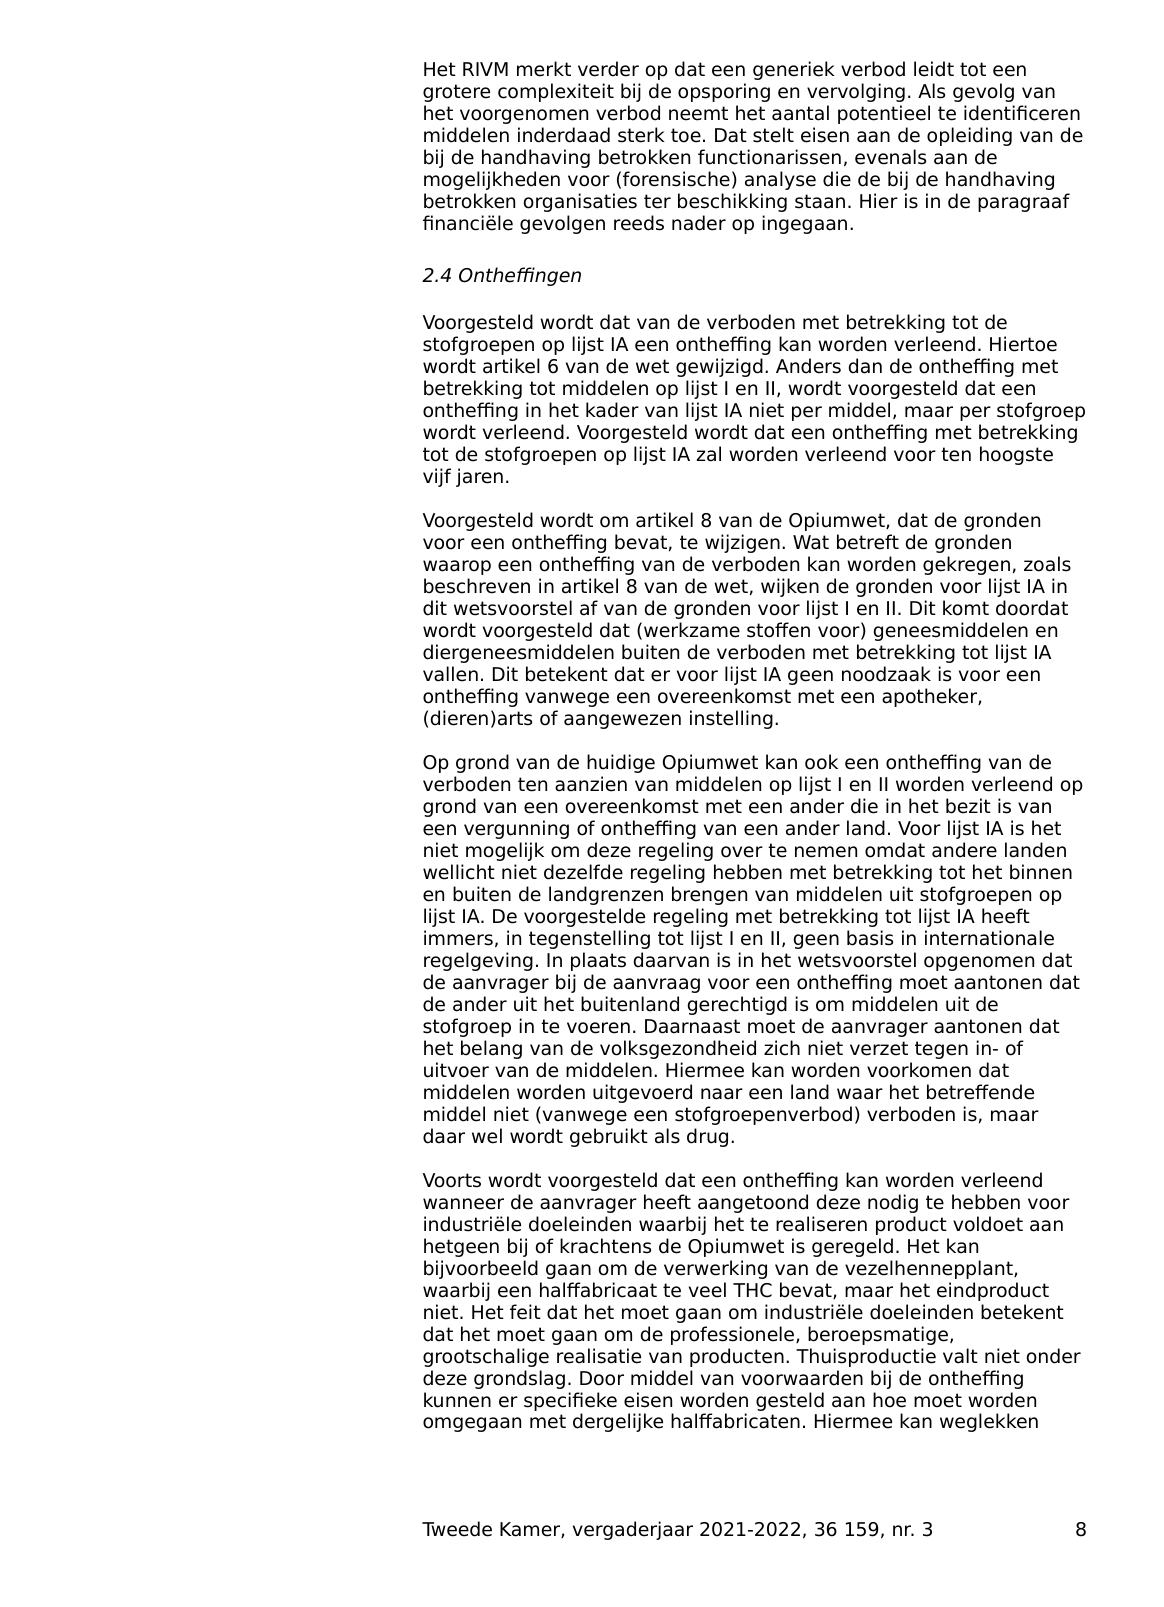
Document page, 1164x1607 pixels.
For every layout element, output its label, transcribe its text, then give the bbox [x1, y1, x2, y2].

text Voorgesteld wordt om artikel 8 van de Opiumwet, dat de gronden voor een ontheffing bevat, te wijzigen. Wat betreft de gronden waarop een ontheffing van de verboden kan worden gekregen, zoals beschreven in artikel 8 van de wet, wijken de gronden voor lijst IA in dit wetsvoorstel af van de gronden voor lijst I en II. Dit komt doordat wordt voorgesteld dat (werkzame stoffen voor) geneesmiddelen en diergeneesmiddelen buiten de verboden met betrekking tot lijst IA vallen. Dit betekent dat er voor lijst IA geen noodzaak is voor een ontheffing vanwege een overeenkomst met een apotheker, (dieren)arts of aangewezen instelling. [422, 510, 1087, 730]
text Op grond van de huidige Opiumwet kan ook een ontheffing van de verboden ten aanzien van middelen op lijst I en II worden verleend op grond van een overeenkomst met een ander die in het bezit is van een vergunning of ontheffing van een ander land. Voor lijst IA is het niet mogelijk om deze regeling over te nemen omdat andere landen wellicht niet dezelfde regeling hebben met betrekking tot het binnen en buiten de landgrenzen brengen van middelen uit stofgroepen op lijst IA. De voorgestelde regeling met betrekking tot lijst IA heeft immers, in tegenstelling tot lijst I en II, geen basis in internationale regelgeving. In plaats daarvan is in het wetsvoorstel opgenomen dat de aanvrager bij de aanvraag voor een ontheffing moet aantonen dat de ander uit het buitenland gerechtigd is om middelen uit de stofgroep in te voeren. Daarnaast moet de aanvrager aantonen dat het belang van de volksgezondheid zich niet verzet tegen in- of uitvoer van de middelen. Hiermee kan worden voorkomen dat middelen worden uitgevoerd naar een land waar het betreffende middel niet (vanwege een stofgroepenverbod) verboden is, maar daar wel wordt gebruikt als drug. [422, 752, 1087, 1147]
text Voorgesteld wordt dat van de verboden met betrekking tot de stofgroepen op lijst IA een ontheffing kan worden verleend. Hiertoe wordt artikel 6 van de wet gewijzigd. Anders dan de ontheffing met betrekking tot middelen op lijst I en II, wordt voorgesteld dat een ontheffing in het kader van lijst IA niet per middel, maar per stofgroep wordt verleend. Voorgesteld wordt dat een ontheffing met betrekking tot de stofgroepen op lijst IA zal worden verleend voor ten hoogste vijf jaren. [422, 312, 1087, 488]
text Voorts wordt voorgesteld dat een ontheffing kan worden verleend wanneer de aanvrager heeft aangetoond deze nodig te hebben voor industriële doeleinden waarbij het te realiseren product voldoet aan hetgeen bij of krachtens de Opiumwet is geregeld. Het kan bijvoorbeeld gaan om de verwerking van de vezelhennepplant, waarbij een halffabricaat te veel THC bevat, maar het eindproduct niet. Het feit dat het moet gaan om industriële doeleinden betekent dat het moet gaan om de professionele, beroepsmatige, grootschalige realisatie van producten. Thuisproductie valt niet onder deze grondslag. Door middel van voorwaarden bij de ontheffing kunnen er specifieke eisen worden gesteld aan hoe moet worden omgegaan met dergelijke halffabricaten. Hiermee kan weglekken [422, 1170, 1087, 1433]
text Het RIVM merkt verder op dat een generiek verbod leidt tot een grotere complexiteit bij de opsporing en vervolging. Als gevolg van het voorgenomen verbod neemt het aantal potentieel te identificeren middelen inderdaad sterk toe. Dat stelt eisen aan de opleiding van de bij de handhaving betrokken functionarissen, evenals aan de mogelijkheden voor (forensische) analyse die de bij de handhaving betrokken organisaties ter beschikking staan. Hier is in de paragraaf financiële gevolgen reeds nader op ingegaan. [422, 59, 1087, 235]
subtitle 2.4 Ontheffingen [422, 265, 1087, 287]
